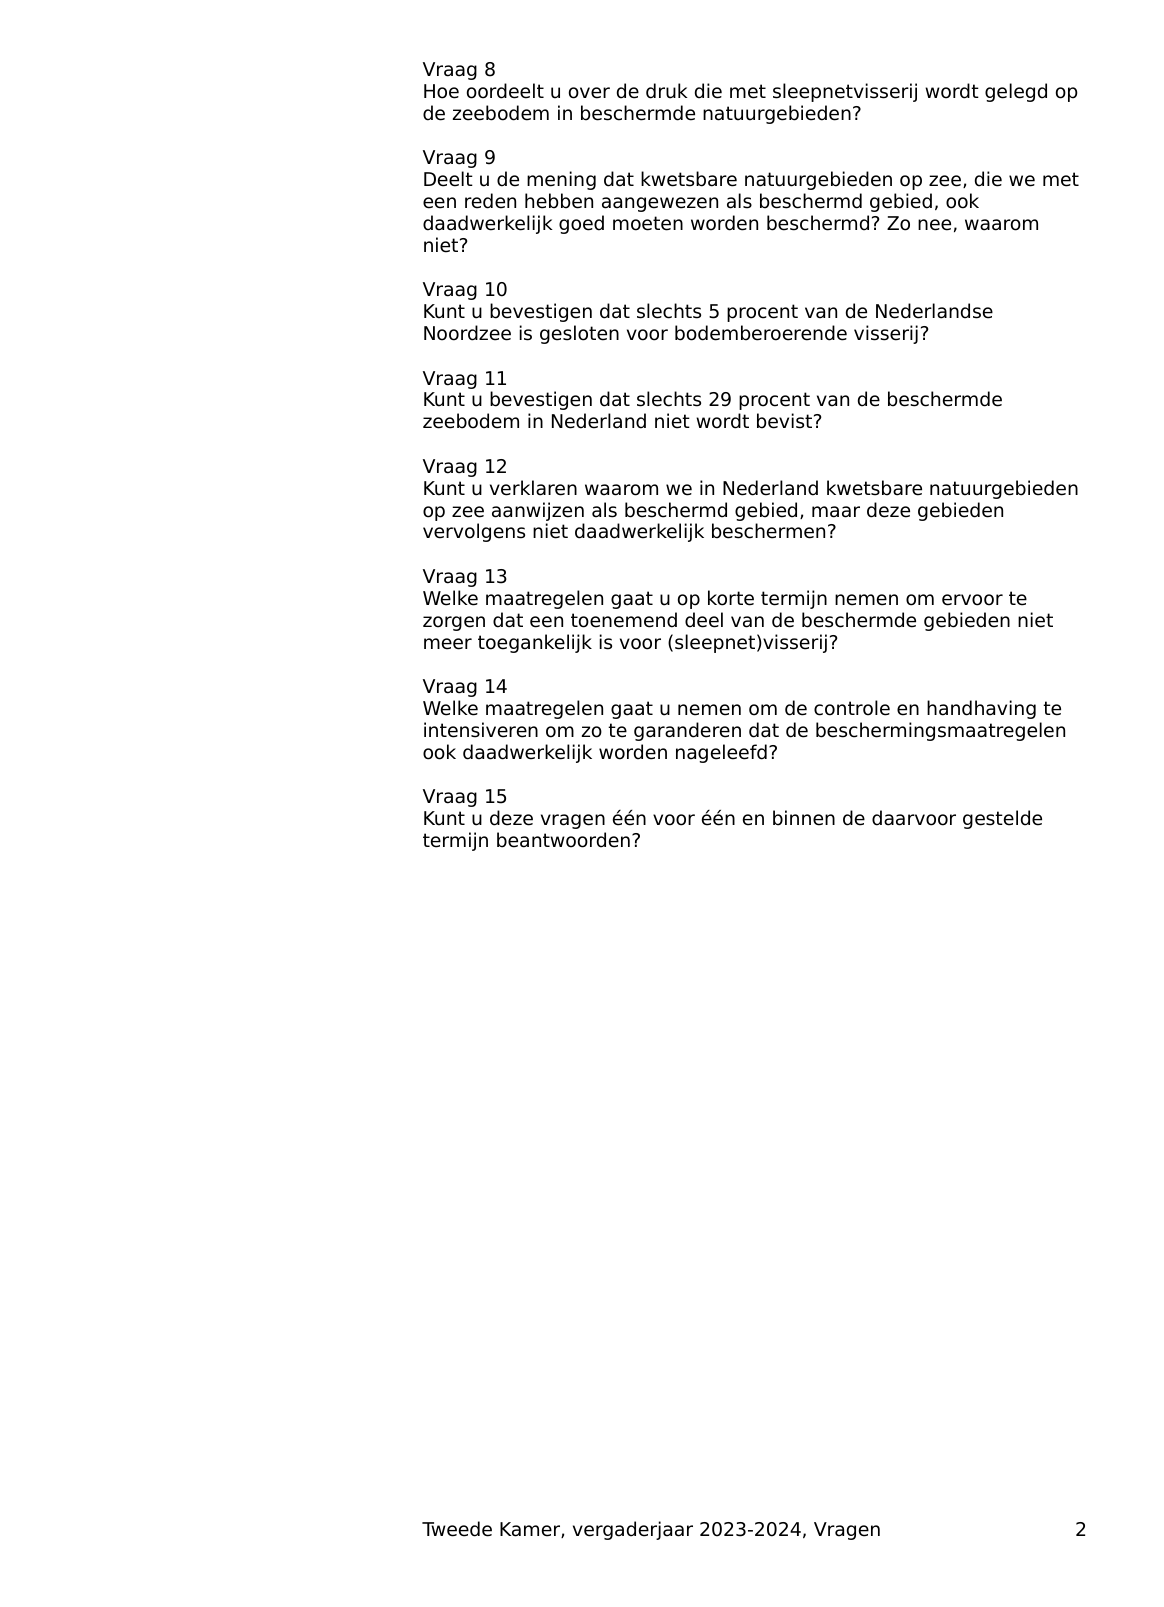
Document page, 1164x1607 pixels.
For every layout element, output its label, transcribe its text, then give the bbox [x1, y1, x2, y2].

text Vraag 13 [422, 566, 1087, 588]
text Vraag 11 [422, 367, 1087, 389]
text Kunt u bevestigen dat slechts 5 procent van de Nederlandse Noordzee is gesloten voor bodemberoerende visserij? [422, 301, 1087, 345]
text Vraag 10 [422, 279, 1087, 301]
text Vraag 8 [422, 59, 1087, 81]
text Hoe oordeelt u over de druk die met sleepnetvisserij wordt gelegd op de zeebodem in beschermde natuurgebieden? [422, 81, 1087, 125]
text Welke maatregelen gaat u op korte termijn nemen om ervoor te zorgen dat een toenemend deel van de beschermde gebieden niet meer toegankelijk is voor (sleepnet)visserij? [422, 588, 1087, 653]
text Kunt u deze vragen één voor één en binnen de daarvoor gestelde termijn beantwoorden? [422, 808, 1087, 852]
text Vraag 14 [422, 676, 1087, 698]
text Vraag 15 [422, 786, 1087, 808]
text Vraag 9 [422, 147, 1087, 169]
text Kunt u bevestigen dat slechts 29 procent van de beschermde zeebodem in Nederland niet wordt bevist? [422, 389, 1087, 433]
text Kunt u verklaren waarom we in Nederland kwetsbare natuurgebieden op zee aanwijzen als beschermd gebied, maar deze gebieden vervolgens niet daadwerkelijk beschermen? [422, 477, 1087, 543]
text Deelt u de mening dat kwetsbare natuurgebieden op zee, die we met een reden hebben aangewezen als beschermd gebied, ook daadwerkelijk goed moeten worden beschermd? Zo nee, waarom niet? [422, 169, 1087, 257]
text Welke maatregelen gaat u nemen om de controle en handhaving te intensiveren om zo te garanderen dat de beschermingsmaatregelen ook daadwerkelijk worden nageleefd? [422, 698, 1087, 764]
text Vraag 12 [422, 456, 1087, 477]
